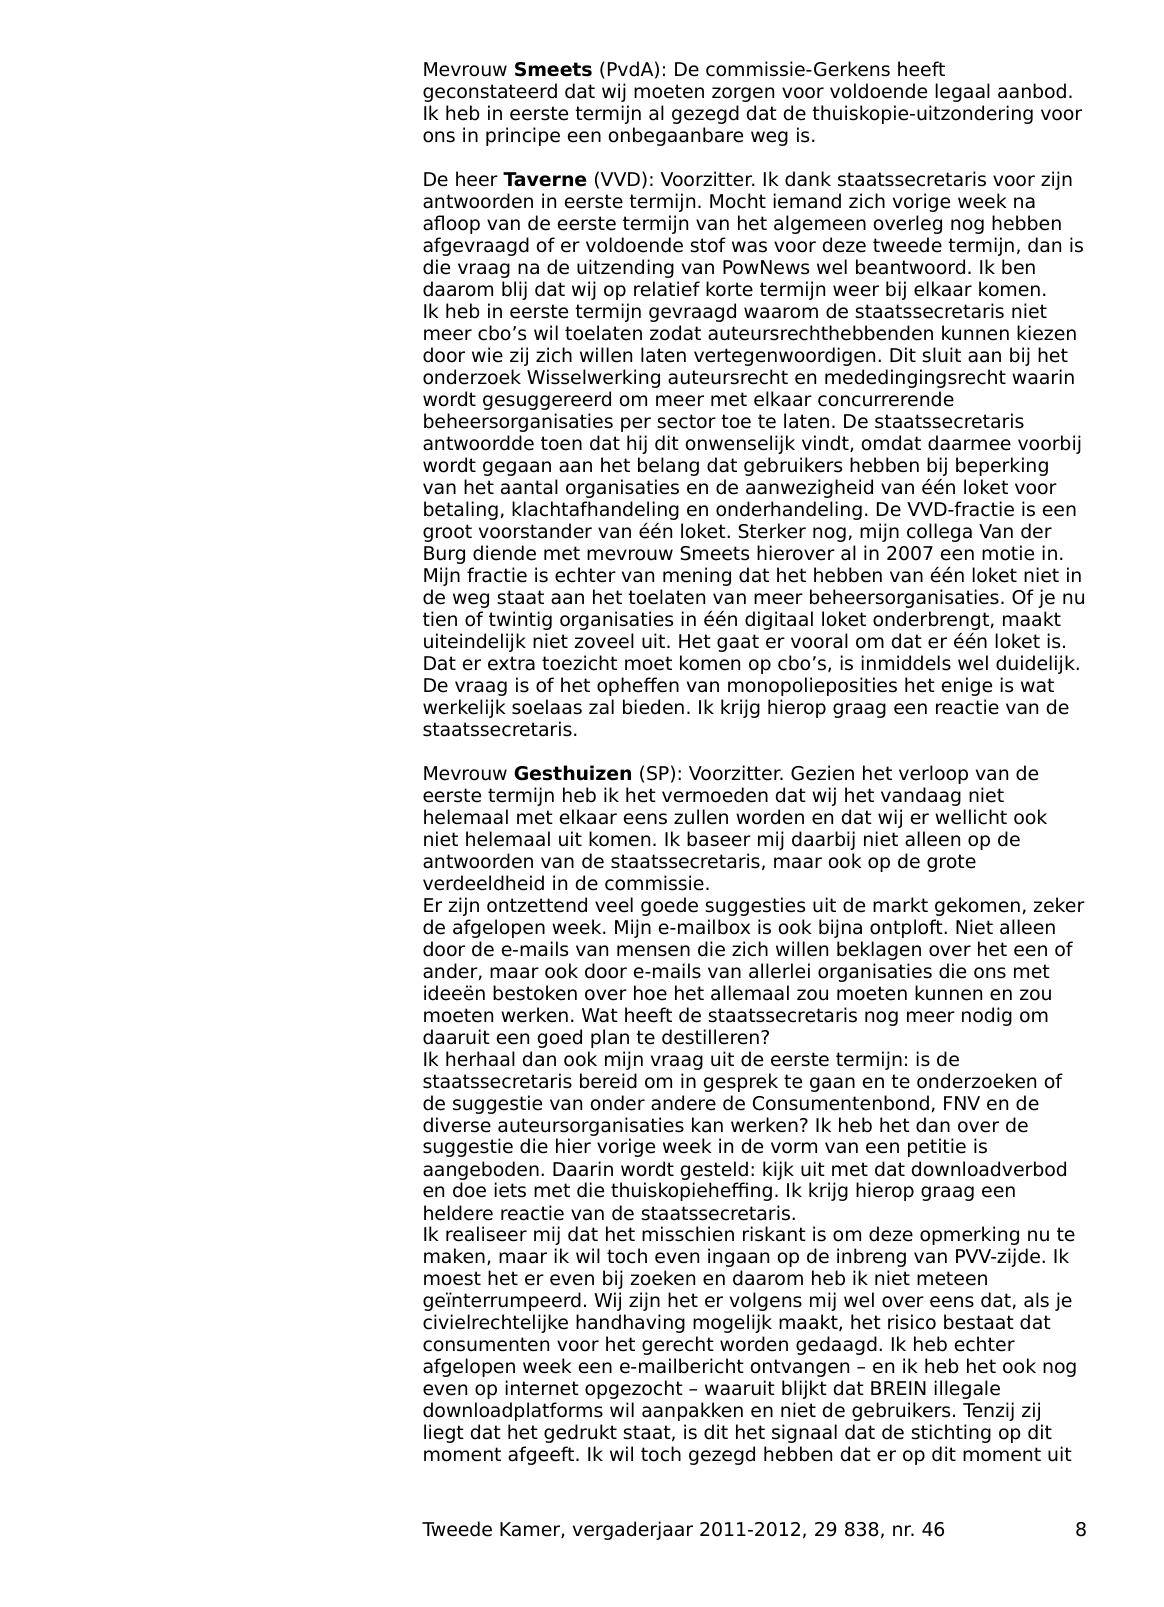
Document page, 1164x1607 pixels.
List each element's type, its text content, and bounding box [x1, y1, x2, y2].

text Dat er extra toezicht moet komen op cbo’s, is inmiddels wel duidelijk. De vraag is of het opheffen van monopolieposities het enige is wat werkelijk soelaas zal bieden. Ik krijg hierop graag een reactie van de staatssecretaris. [422, 653, 1087, 741]
text Ik realiseer mij dat het misschien riskant is om deze opmerking nu te maken, maar ik wil toch even ingaan op de inbreng van PVV-zijde. Ik moest het er even bij zoeken en daarom heb ik niet meteen geïnterrumpeerd. Wij zijn het er volgens mij wel over eens dat, als je civielrechtelijke handhaving mogelijk maakt, het risico bestaat dat consumenten voor het gerecht worden gedaagd. Ik heb echter afgelopen week een e-mailbericht ontvangen – en ik heb het ook nog even op internet opgezocht – waaruit blijkt dat BREIN illegale downloadplatforms wil aanpakken en niet de gebruikers. Tenzij zij liegt dat het gedrukt staat, is dit het signaal dat de stichting op dit moment afgeeft. Ik wil toch gezegd hebben dat er op dit moment uit [422, 1224, 1087, 1466]
text Mevrouw Smeets (PvdA): De commissie-Gerkens heeft geconstateerd dat wij moeten zorgen voor voldoende legaal aanbod. Ik heb in eerste termijn al gezegd dat de thuiskopie-uitzondering voor ons in principe een onbegaanbare weg is. [422, 59, 1087, 147]
text Ik heb in eerste termijn gevraagd waarom de staatssecretaris niet meer cbo’s wil toelaten zodat auteursrechthebbenden kunnen kiezen door wie zij zich willen laten vertegenwoordigen. Dit sluit aan bij het onderzoek Wisselwerking auteursrecht en mededingingsrecht waarin wordt gesuggereerd om meer met elkaar concurrerende beheersorganisaties per sector toe te laten. De staatssecretaris antwoordde toen dat hij dit onwenselijk vindt, omdat daarmee voorbij wordt gegaan aan het belang dat gebruikers hebben bij beperking van het aantal organisaties en de aanwezigheid van één loket voor betaling, klachtafhandeling en onderhandeling. De VVD-fractie is een groot voorstander van één loket. Sterker nog, mijn collega Van der Burg diende met mevrouw Smeets hierover al in 2007 een motie in. Mijn fractie is echter van mening dat het hebben van één loket niet in de weg staat aan het toelaten van meer beheersorganisaties. Of je nu tien of twintig organisaties in één digitaal loket onderbrengt, maakt uiteindelijk niet zoveel uit. Het gaat er vooral om dat er één loket is. [422, 301, 1087, 653]
text Ik herhaal dan ook mijn vraag uit de eerste termijn: is de staatssecretaris bereid om in gesprek te gaan en te onderzoeken of de suggestie van onder andere de Consumentenbond, FNV en de diverse auteursorganisaties kan werken? Ik heb het dan over de suggestie die hier vorige week in de vorm van een petitie is aangeboden. Daarin wordt gesteld: kijk uit met dat downloadverbod en doe iets met die thuiskopieheffing. Ik krijg hierop graag een heldere reactie van de staatssecretaris. [422, 1048, 1087, 1224]
text Mevrouw Gesthuizen (SP): Voorzitter. Gezien het verloop van de eerste termijn heb ik het vermoeden dat wij het vandaag niet helemaal met elkaar eens zullen worden en dat wij er wellicht ook niet helemaal uit komen. Ik baseer mij daarbij niet alleen op de antwoorden van de staatssecretaris, maar ook op de grote verdeeldheid in de commissie. [422, 763, 1087, 895]
text Er zijn ontzettend veel goede suggesties uit de markt gekomen, zeker de afgelopen week. Mijn e-mailbox is ook bijna ontploft. Niet alleen door de e-mails van mensen die zich willen beklagen over het een of ander, maar ook door e-mails van allerlei organisaties die ons met ideeën bestoken over hoe het allemaal zou moeten kunnen en zou moeten werken. Wat heeft de staatssecretaris nog meer nodig om daaruit een goed plan te destilleren? [422, 895, 1087, 1048]
text De heer Taverne (VVD): Voorzitter. Ik dank staatssecretaris voor zijn antwoorden in eerste termijn. Mocht iemand zich vorige week na afloop van de eerste termijn van het algemeen overleg nog hebben afgevraagd of er voldoende stof was voor deze tweede termijn, dan is die vraag na de uitzending van PowNews wel beantwoord. Ik ben daarom blij dat wij op relatief korte termijn weer bij elkaar komen. [422, 169, 1087, 301]
